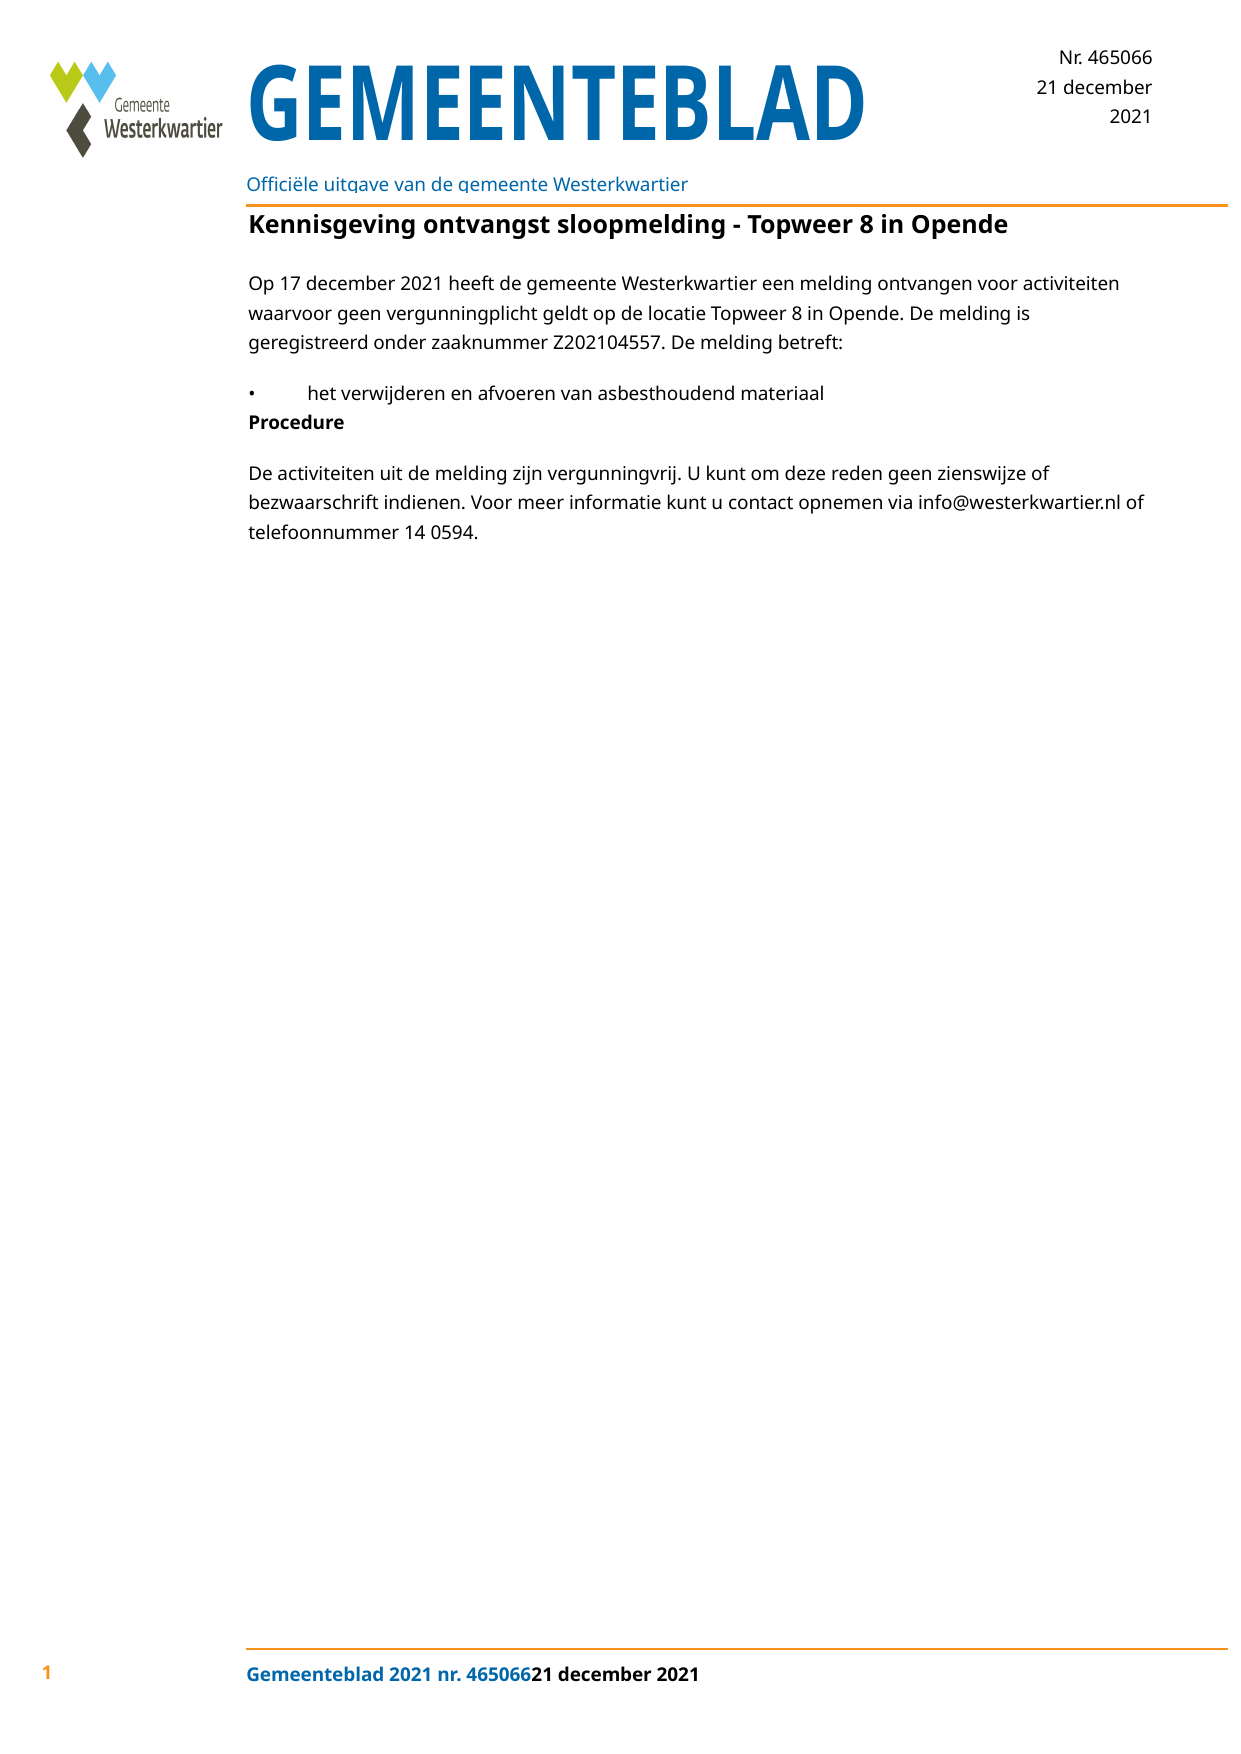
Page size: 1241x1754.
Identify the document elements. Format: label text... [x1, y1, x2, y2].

text Op 17 december 2021 heeft de gemeente Westerkwartier een melding ontvangen voor activiteiten waarvoor geen vergunningplicht geldt op de locatie Topweer 8 in Opende. De melding is geregistreerd onder zaaknummer Z202104557. De melding betreft: [248, 270, 1152, 355]
list het verwijderen en afvoeren van asbesthoudend materiaal [248, 380, 1152, 406]
picture [41, 47, 231, 172]
text Kennisgeving ontvangst sloopmelding - Topweer 8 in Opende [248, 207, 1152, 241]
text Procedure [248, 409, 1152, 435]
text De activiteiten uit de melding zijn vergunningvrij. U kunt om deze reden geen zienswijze of bezwaarschrift indienen. Voor meer informatie kunt u contact opnemen via info@westerkwartier.nl of telefoonnummer 14 0594. [248, 460, 1152, 545]
